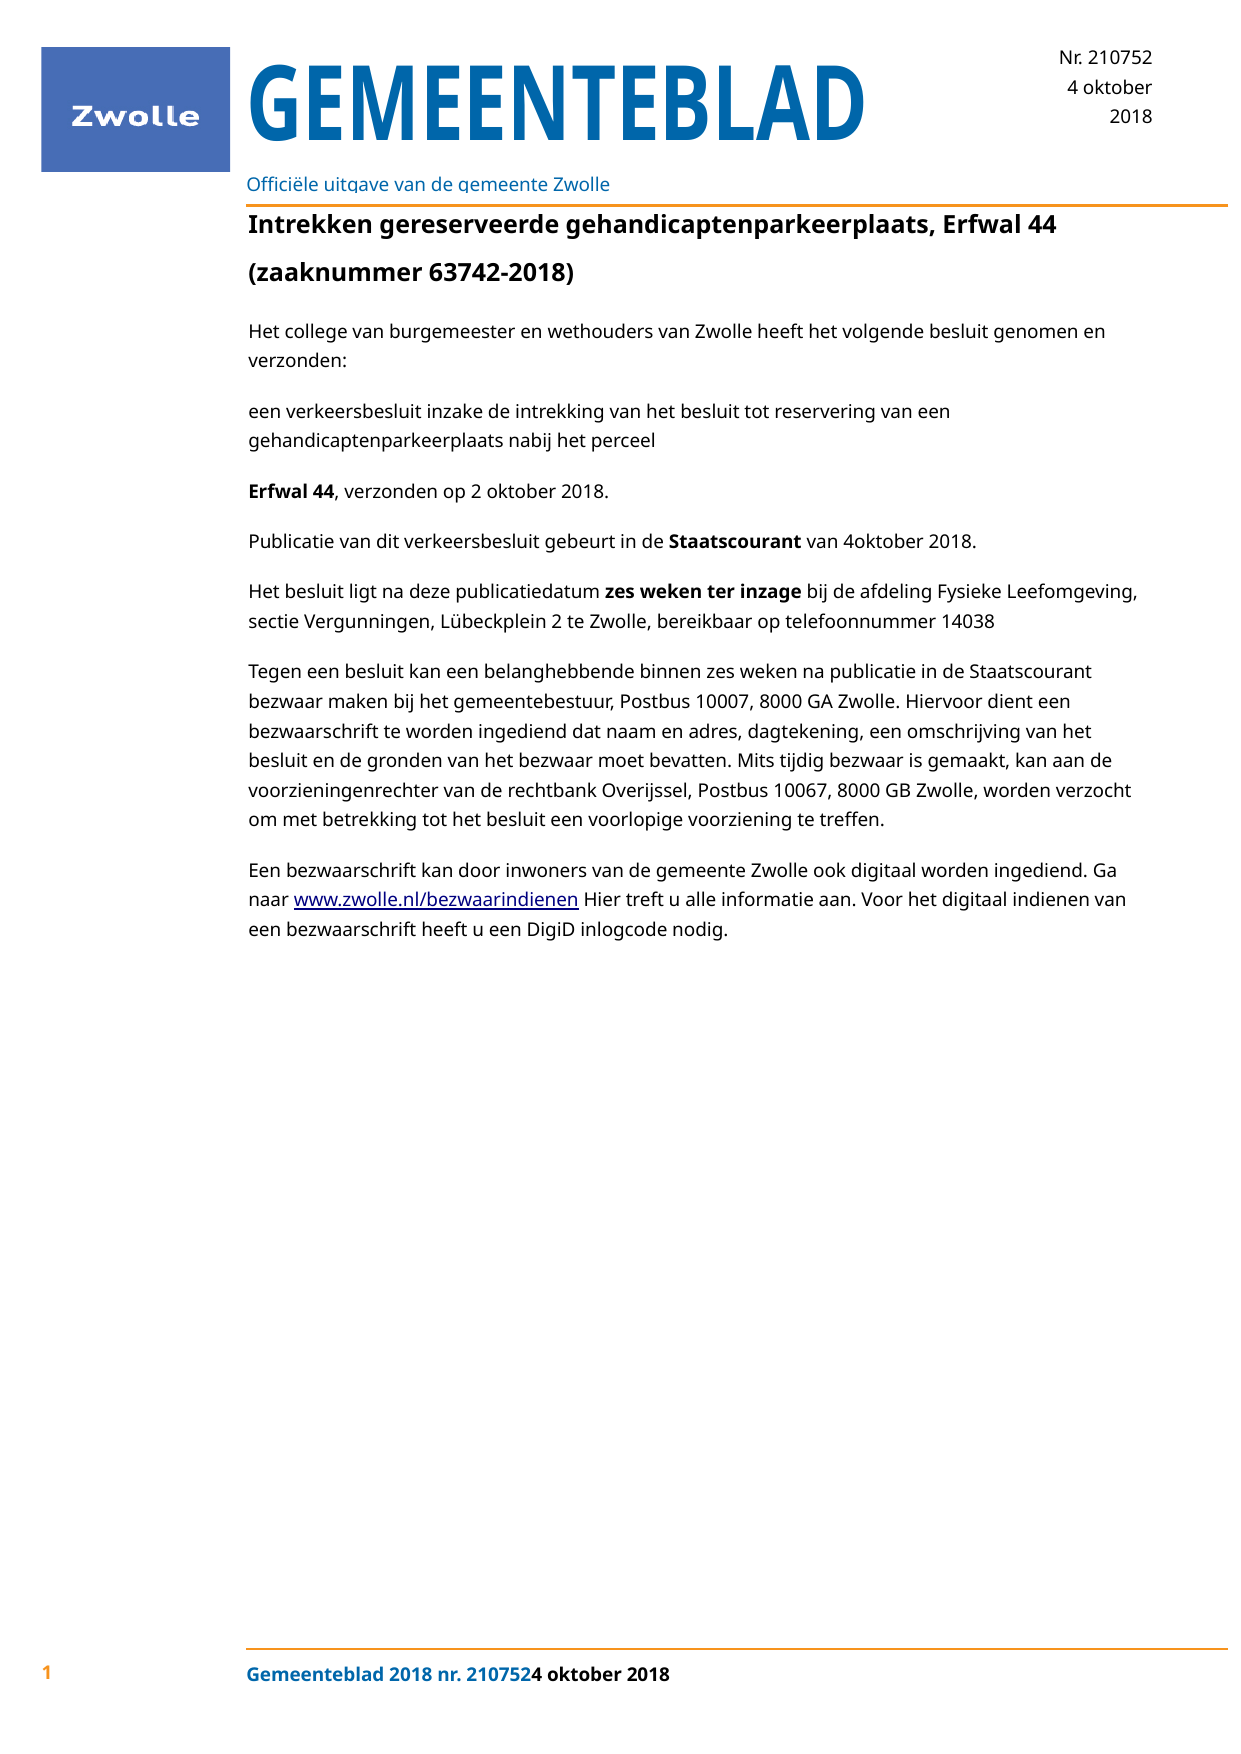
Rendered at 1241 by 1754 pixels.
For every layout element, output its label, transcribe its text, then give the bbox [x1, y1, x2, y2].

text Publicatie van dit verkeersbesluit gebeurt in de Staatscourant van 4oktober 2018. [248, 528, 1152, 554]
text Tegen een besluit kan een belanghebbende binnen zes weken na publicatie in de Staatscourant bezwaar maken bij het gemeentebestuur, Postbus 10007, 8000 GA Zwolle. Hiervoor dient een bezwaarschrift te worden ingediend dat naam en adres, dagtekening, een omschrijving van het besluit en de gronden van het bezwaar moet bevatten. Mits tijdig bezwaar is gemaakt, kan aan de voorzieningenrechter van de rechtbank Overijssel, Postbus 10067, 8000 GB Zwolle, worden verzocht om met betrekking tot het besluit een voorlopige voorziening te treffen. [248, 659, 1152, 832]
text Erfwal 44, verzonden op 2 oktober 2018. [248, 478, 1152, 504]
text een verkeersbesluit inzake de intrekking van het besluit tot reservering van een gehandicaptenparkeerplaats nabij het perceel [248, 398, 1152, 453]
text Het college van burgemeester en wethouders van Zwolle heeft het volgende besluit genomen en verzonden: [248, 318, 1152, 373]
picture [41, 47, 231, 172]
text Een bezwaarschrift kan door inwoners van de gemeente Zwolle ook digitaal worden ingediend. Ga naar www.zwolle.nl/bezwaarindienen Hier treft u alle informatie aan. Voor het digitaal indienen van een bezwaarschrift heeft u een DigiD inlogcode nodig. [248, 857, 1152, 942]
text Intrekken gereserveerde gehandicaptenparkeerplaats, Erfwal 44 (zaaknummer 63742-2018) [248, 207, 1152, 288]
text Het besluit ligt na deze publicatiedatum zes weken ter inzage bij de afdeling Fysieke Leefomgeving, sectie Vergunningen, Lübeckplein 2 te Zwolle, bereikbaar op telefoonnummer 14038 [248, 579, 1152, 634]
